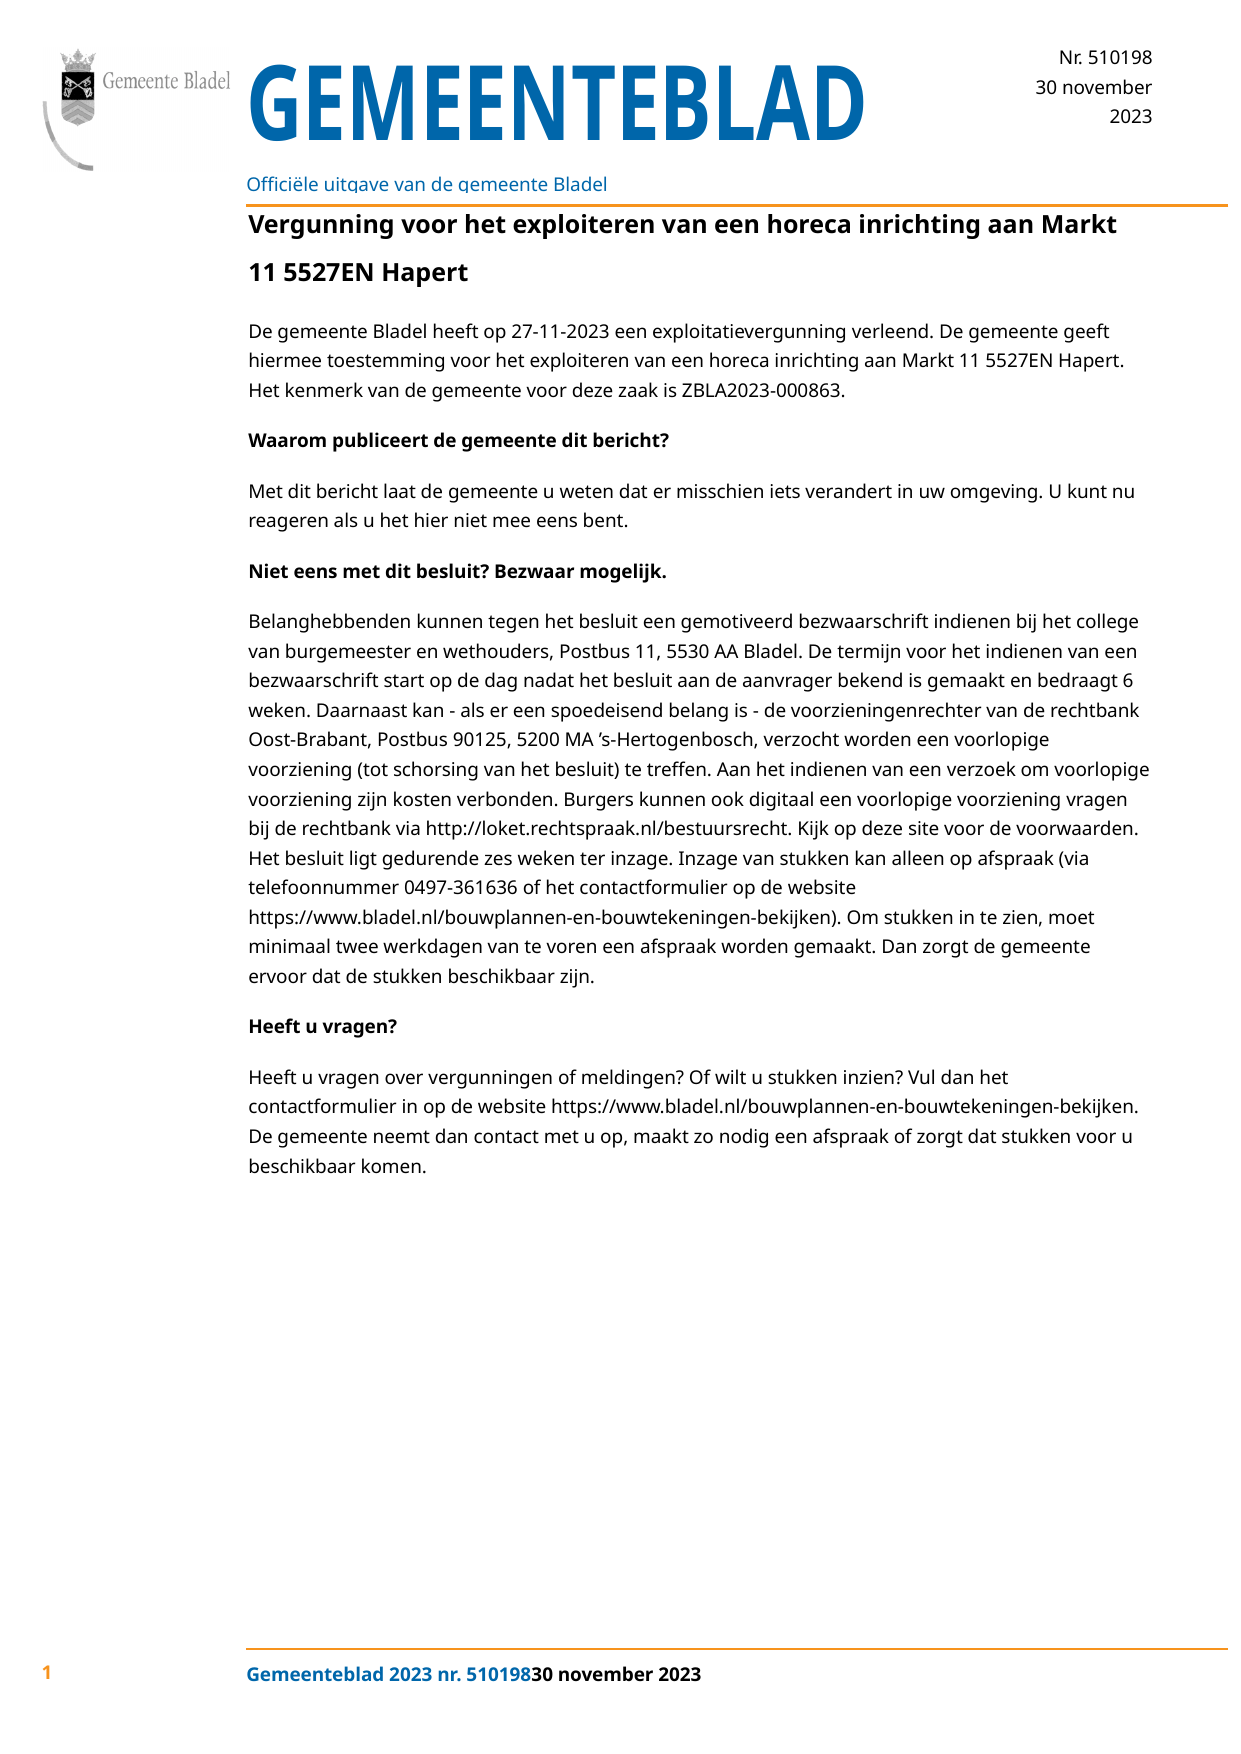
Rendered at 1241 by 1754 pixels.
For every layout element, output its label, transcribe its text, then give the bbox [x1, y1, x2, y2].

text Waarom publiceert de gemeente dit bericht? [248, 427, 1152, 453]
text Belanghebbenden kunnen tegen het besluit een gemotiveerd bezwaarschrift indienen bij het college van burgemeester en wethouders, Postbus 11, 5530 AA Bladel. De termijn voor het indienen van een bezwaarschrift start op de dag nadat het besluit aan de aanvrager bekend is gemaakt en bedraagt 6 weken. Daarnaast kan - als er een spoedeisend belang is - de voorzieningenrechter van de rechtbank Oost-Brabant, Postbus 90125, 5200 MA ’s-Hertogenbosch, verzocht worden een voorlopige voorziening (tot schorsing van het besluit) te treffen. Aan het indienen van een verzoek om voorlopige voorziening zijn kosten verbonden. Burgers kunnen ook digitaal een voorlopige voorziening vragen bij de rechtbank via http://loket.rechtspraak.nl/bestuursrecht. Kijk op deze site voor de voorwaarden. Het besluit ligt gedurende zes weken ter inzage. Inzage van stukken kan alleen op afspraak (via telefoonnummer 0497-361636 of het contactformulier op de website https://www.bladel.nl/bouwplannen-en-bouwtekeningen-bekijken). Om stukken in te zien, moet minimaal twee werkdagen van te voren een afspraak worden gemaakt. Dan zorgt de gemeente ervoor dat de stukken beschikbaar zijn. [248, 608, 1152, 989]
text Niet eens met dit besluit? Bezwaar mogelijk. [248, 558, 1152, 584]
text Met dit bericht laat de gemeente u weten dat er misschien iets verandert in uw omgeving. U kunt nu reageren als u het hier niet mee eens bent. [248, 478, 1152, 533]
picture [41, 47, 231, 172]
text Vergunning voor het exploiteren van een horeca inrichting aan Markt 11 5527EN Hapert [248, 207, 1152, 288]
text Heeft u vragen? [248, 1014, 1152, 1039]
text De gemeente Bladel heeft op 27-11-2023 een exploitatievergunning verleend. De gemeente geeft hiermee toestemming voor het exploiteren van een horeca inrichting aan Markt 11 5527EN Hapert. Het kenmerk van de gemeente voor deze zaak is ZBLA2023-000863. [248, 318, 1152, 403]
text Heeft u vragen over vergunningen of meldingen? Of wilt u stukken inzien? Vul dan het contactformulier in op de website https://www.bladel.nl/bouwplannen-en-bouwtekeningen-bekijken. De gemeente neemt dan contact met u op, maakt zo nodig een afspraak of zorgt dat stukken voor u beschikbaar komen. [248, 1064, 1152, 1179]
